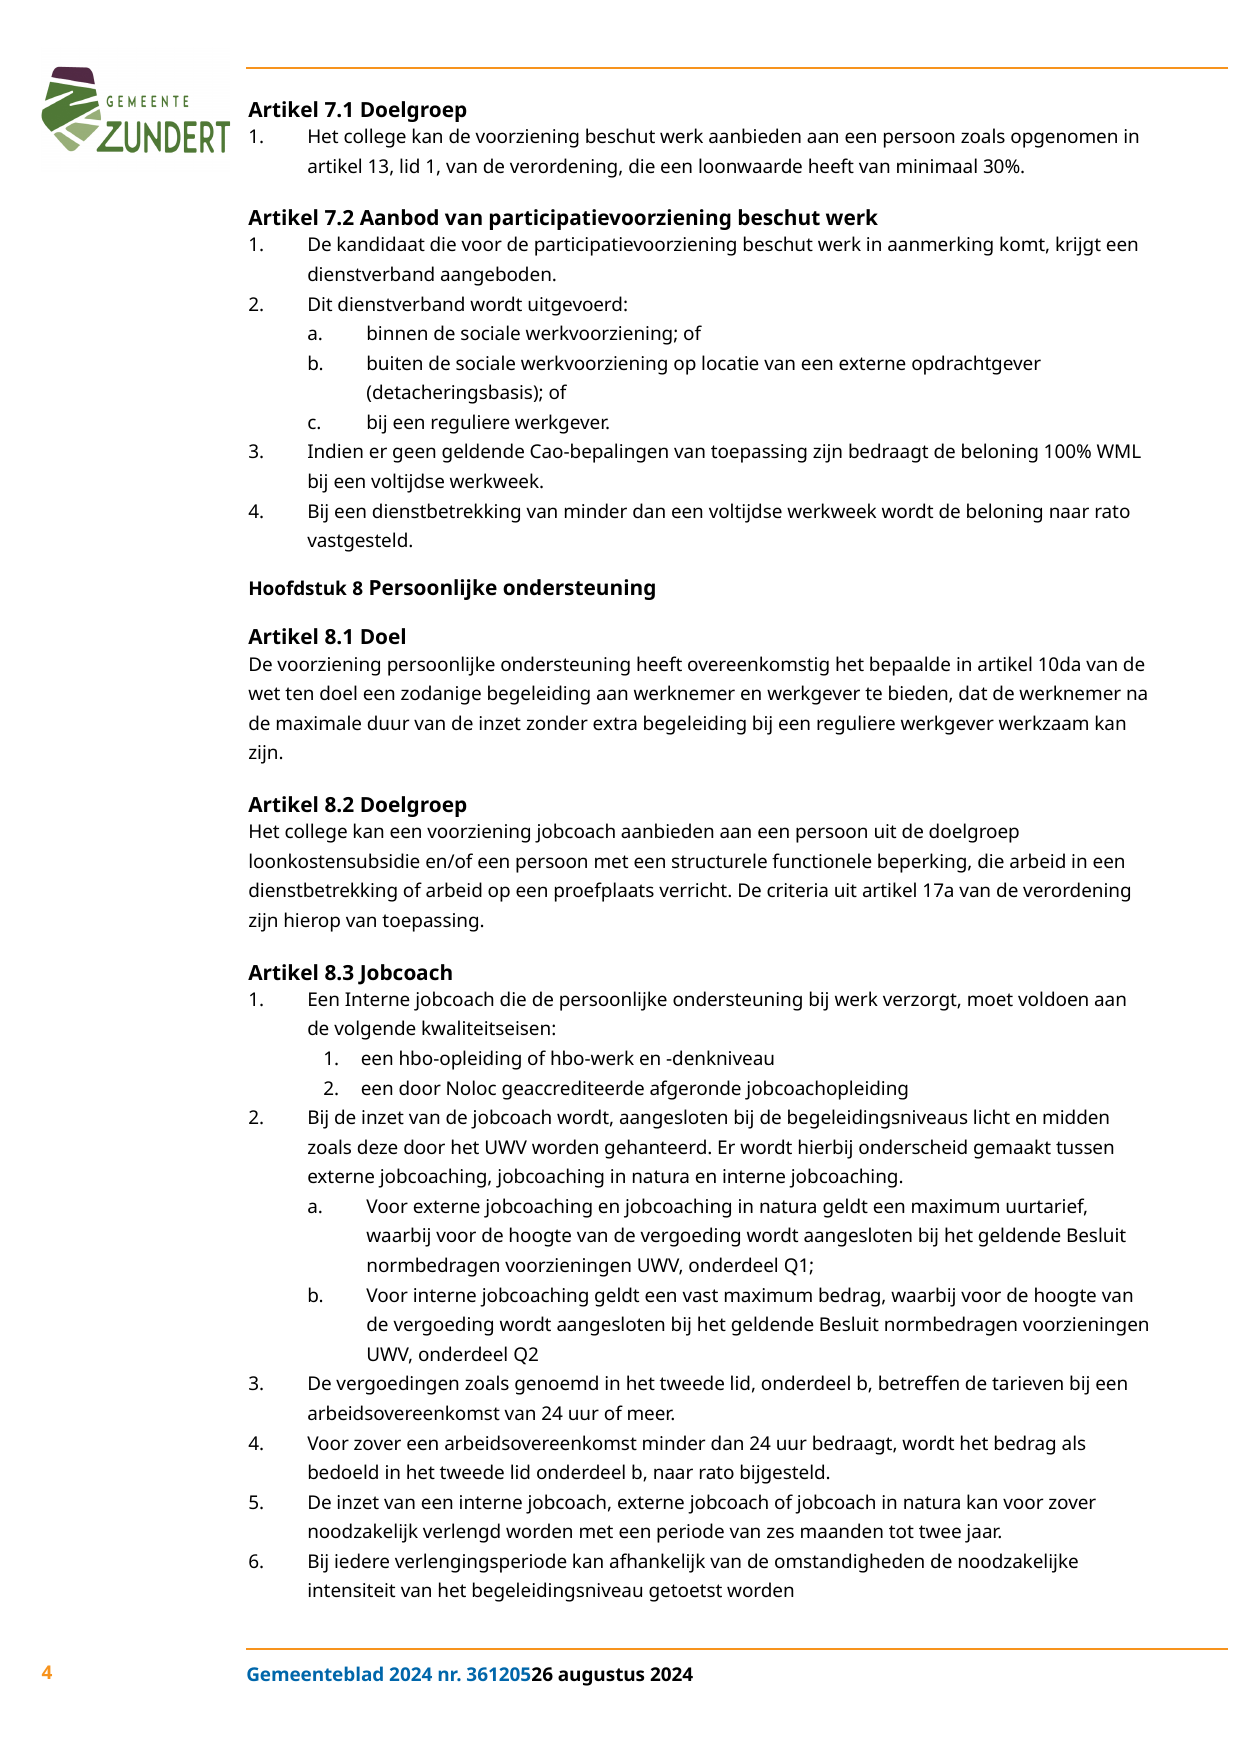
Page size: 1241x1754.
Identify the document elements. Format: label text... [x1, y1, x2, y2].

list Voor zover een arbeidsovereenkomst minder dan 24 uur bedraagt, wordt het bedrag als bedoeld in het tweede lid onderdeel b, naar rato bijgesteld. [248, 1430, 1152, 1485]
text Artikel 8.2 Doelgroep [248, 790, 1152, 818]
text De voorziening persoonlijke ondersteuning heeft overeenkomstig het bepaalde in artikel 10da van de wet ten doel een zodanige begeleiding aan werknemer en werkgever te bieden, dat de werknemer na de maximale duur van de inzet zonder extra begeleiding bij een reguliere werkgever werkzaam kan zijn. [248, 651, 1152, 765]
list Indien er geen geldende Cao-bepalingen van toepassing zijn bedraagt de beloning 100% WML bij een voltijdse werkweek. [248, 439, 1152, 494]
text Artikel 8.3 Jobcoach [248, 958, 1152, 986]
list Het college kan de voorziening beschut werk aanbieden aan een persoon zoals opgenomen in artikel 13, lid 1, van de verordening, die een loonwaarde heeft van minimaal 30%. [248, 123, 1152, 178]
list Bij iedere verlengingsperiode kan afhankelijk van de omstandigheden de noodzakelijke intensiteit van het begeleidingsniveau getoetst worden [248, 1548, 1152, 1603]
list een hbo-opleiding of hbo-werk en -denkniveau [323, 1045, 1152, 1071]
list De inzet van een interne jobcoach, externe jobcoach of jobcoach in natura kan voor zover noodzakelijk verlengd worden met een periode van zes maanden tot twee jaar. [248, 1489, 1152, 1544]
list Dit dienstverband wordt uitgevoerd: [248, 291, 1152, 317]
list Bij een dienstbetrekking van minder dan een voltijdse werkweek wordt de beloning naar rato vastgesteld. [248, 498, 1152, 553]
list buiten de sociale werkvoorziening op locatie van een externe opdrachtgever (detacheringsbasis); of [307, 350, 1152, 405]
list een door Noloc geaccrediteerde afgeronde jobcoachopleiding [323, 1075, 1152, 1101]
text Artikel 8.1 Doel [248, 622, 1152, 651]
text Hoofdstuk 8 Persoonlijke ondersteuning [248, 573, 1152, 602]
text Artikel 7.1 Doelgroep [248, 95, 1152, 123]
text Artikel 7.2 Aanbod van participatievoorziening beschut werk [248, 203, 1152, 232]
list Voor interne jobcoaching geldt een vast maximum bedrag, waarbij voor de hoogte van de vergoeding wordt aangesloten bij het geldende Besluit normbedragen voorzieningen UWV, onderdeel Q2 [307, 1282, 1152, 1367]
list Bij de inzet van de jobcoach wordt, aangesloten bij de begeleidingsniveaus licht en midden zoals deze door het UWV worden gehanteerd. Er wordt hierbij onderscheid gemaakt tussen externe jobcoaching, jobcoaching in natura en interne jobcoaching. [248, 1104, 1152, 1189]
text Het college kan een voorziening jobcoach aanbieden aan een persoon uit de doelgroep loonkostensubsidie en/of een persoon met een structurele functionele beperking, die arbeid in een dienstbetrekking of arbeid op een proefplaats verricht. De criteria uit artikel 17a van de verordening zijn hierop van toepassing. [248, 818, 1152, 933]
list binnen de sociale werkvoorziening; of [307, 320, 1152, 346]
list De kandidaat die voor de participatievoorziening beschut werk in aanmerking komt, krijgt een dienstverband aangeboden. [248, 232, 1152, 287]
list Voor externe jobcoaching en jobcoaching in natura geldt een maximum uurtarief, waarbij voor de hoogte van de vergoeding wordt aangesloten bij het geldende Besluit normbedragen voorzieningen UWV, onderdeel Q1; [307, 1193, 1152, 1278]
list bij een reguliere werkgever. [307, 409, 1152, 435]
list De vergoedingen zoals genoemd in het tweede lid, onderdeel b, betreffen de tarieven bij een arbeidsovereenkomst van 24 uur of meer. [248, 1371, 1152, 1426]
list Een Interne jobcoach die de persoonlijke ondersteuning bij werk verzorgt, moet voldoen aan de volgende kwaliteitseisen: [248, 986, 1152, 1041]
picture [41, 47, 231, 172]
